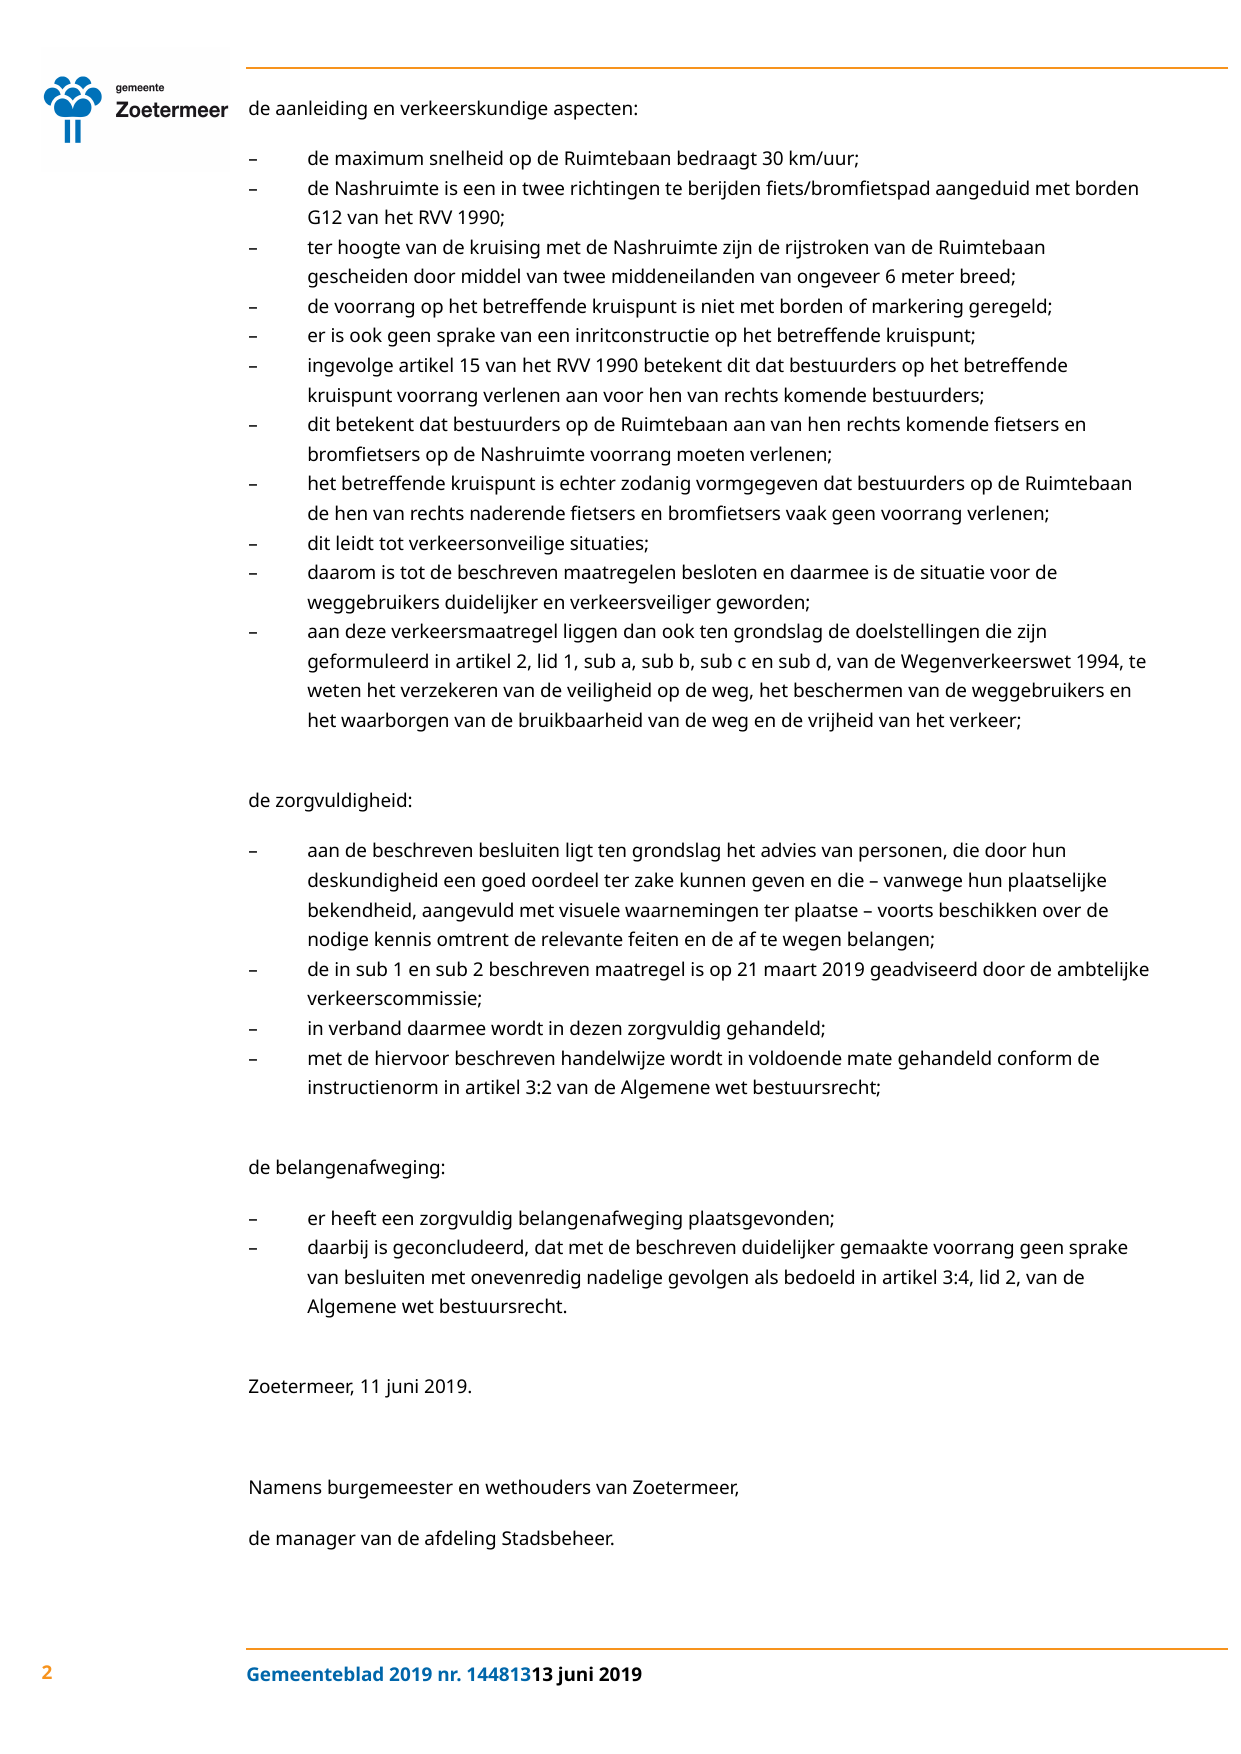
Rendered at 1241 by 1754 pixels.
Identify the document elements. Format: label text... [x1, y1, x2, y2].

list de maximum snelheid op de Ruimtebaan bedraagt 30 km/uur; [248, 145, 1152, 171]
text Zoetermeer, 11 juni 2019. [248, 1373, 1152, 1399]
text Namens burgemeester en wethouders van Zoetermeer, [248, 1474, 1152, 1500]
list daarbij is geconcludeerd, dat met de beschreven duidelijker gemaakte voorrang geen sprake van besluiten met onevenredig nadelige gevolgen als bedoeld in artikel 3:4, lid 2, van de Algemene wet bestuursrecht. [248, 1234, 1152, 1319]
list dit leidt tot verkeersonveilige situaties; [248, 530, 1152, 556]
list de voorrang op het betreffende kruispunt is niet met borden of markering geregeld; [248, 293, 1152, 319]
list daarom is tot de beschreven maatregelen besloten en daarmee is de situatie voor de weggebruikers duidelijker en verkeersveiliger geworden; [248, 559, 1152, 615]
list ingevolge artikel 15 van het RVV 1990 betekent dit dat bestuurders op het betreffende kruispunt voorrang verlenen aan voor hen van rechts komende bestuurders; [248, 352, 1152, 408]
list ter hoogte van de kruising met de Nashruimte zijn de rijstroken van de Ruimtebaan gescheiden door middel van twee middeneilanden van ongeveer 6 meter breed; [248, 234, 1152, 289]
text de manager van de afdeling Stadsbeheer. [248, 1525, 1152, 1551]
list het betreffende kruispunt is echter zodanig vormgegeven dat bestuurders op de Ruimtebaan de hen van rechts naderende fietsers en bromfietsers vaak geen voorrang verlenen; [248, 471, 1152, 526]
text de belangenafweging: [248, 1154, 1152, 1180]
list aan deze verkeersmaatregel liggen dan ook ten grondslag de doelstellingen die zijn geformuleerd in artikel 2, lid 1, sub a, sub b, sub c en sub d, van de Wegenverkeerswet 1994, te weten het verzekeren van de veiligheid op de weg, het beschermen van de weggebruikers en het waarborgen van de bruikbaarheid van de weg en de vrijheid van het verkeer; [248, 618, 1152, 733]
picture [41, 47, 231, 172]
list dit betekent dat bestuurders op de Ruimtebaan aan van hen rechts komende fietsers en bromfietsers op de Nashruimte voorrang moeten verlenen; [248, 411, 1152, 467]
list in verband daarmee wordt in dezen zorgvuldig gehandeld; [248, 1015, 1152, 1041]
text de aanleiding en verkeerskundige aspecten: [248, 95, 1152, 121]
list aan de beschreven besluiten ligt ten grondslag het advies van personen, die door hun deskundigheid een goed oordeel ter zake kunnen geven en die – vanwege hun plaatselijke bekendheid, aangevuld met visuele waarnemingen ter plaatse – voorts beschikken over de nodige kennis omtrent de relevante feiten en de af te wegen belangen; [248, 838, 1152, 952]
list er heeft een zorgvuldig belangenafweging plaatsgevonden; [248, 1205, 1152, 1231]
list met de hiervoor beschreven handelwijze wordt in voldoende mate gehandeld conform de instructienorm in artikel 3:2 van de Algemene wet bestuursrecht; [248, 1045, 1152, 1100]
text de zorgvuldigheid: [248, 787, 1152, 813]
list er is ook geen sprake van een inritconstructie op het betreffende kruispunt; [248, 323, 1152, 348]
list de in sub 1 en sub 2 beschreven maatregel is op 21 maart 2019 geadviseerd door de ambtelijke verkeerscommissie; [248, 956, 1152, 1011]
list de Nashruimte is een in twee richtingen te berijden fiets/bromfietspad aangeduid met borden G12 van het RVV 1990; [248, 175, 1152, 230]
